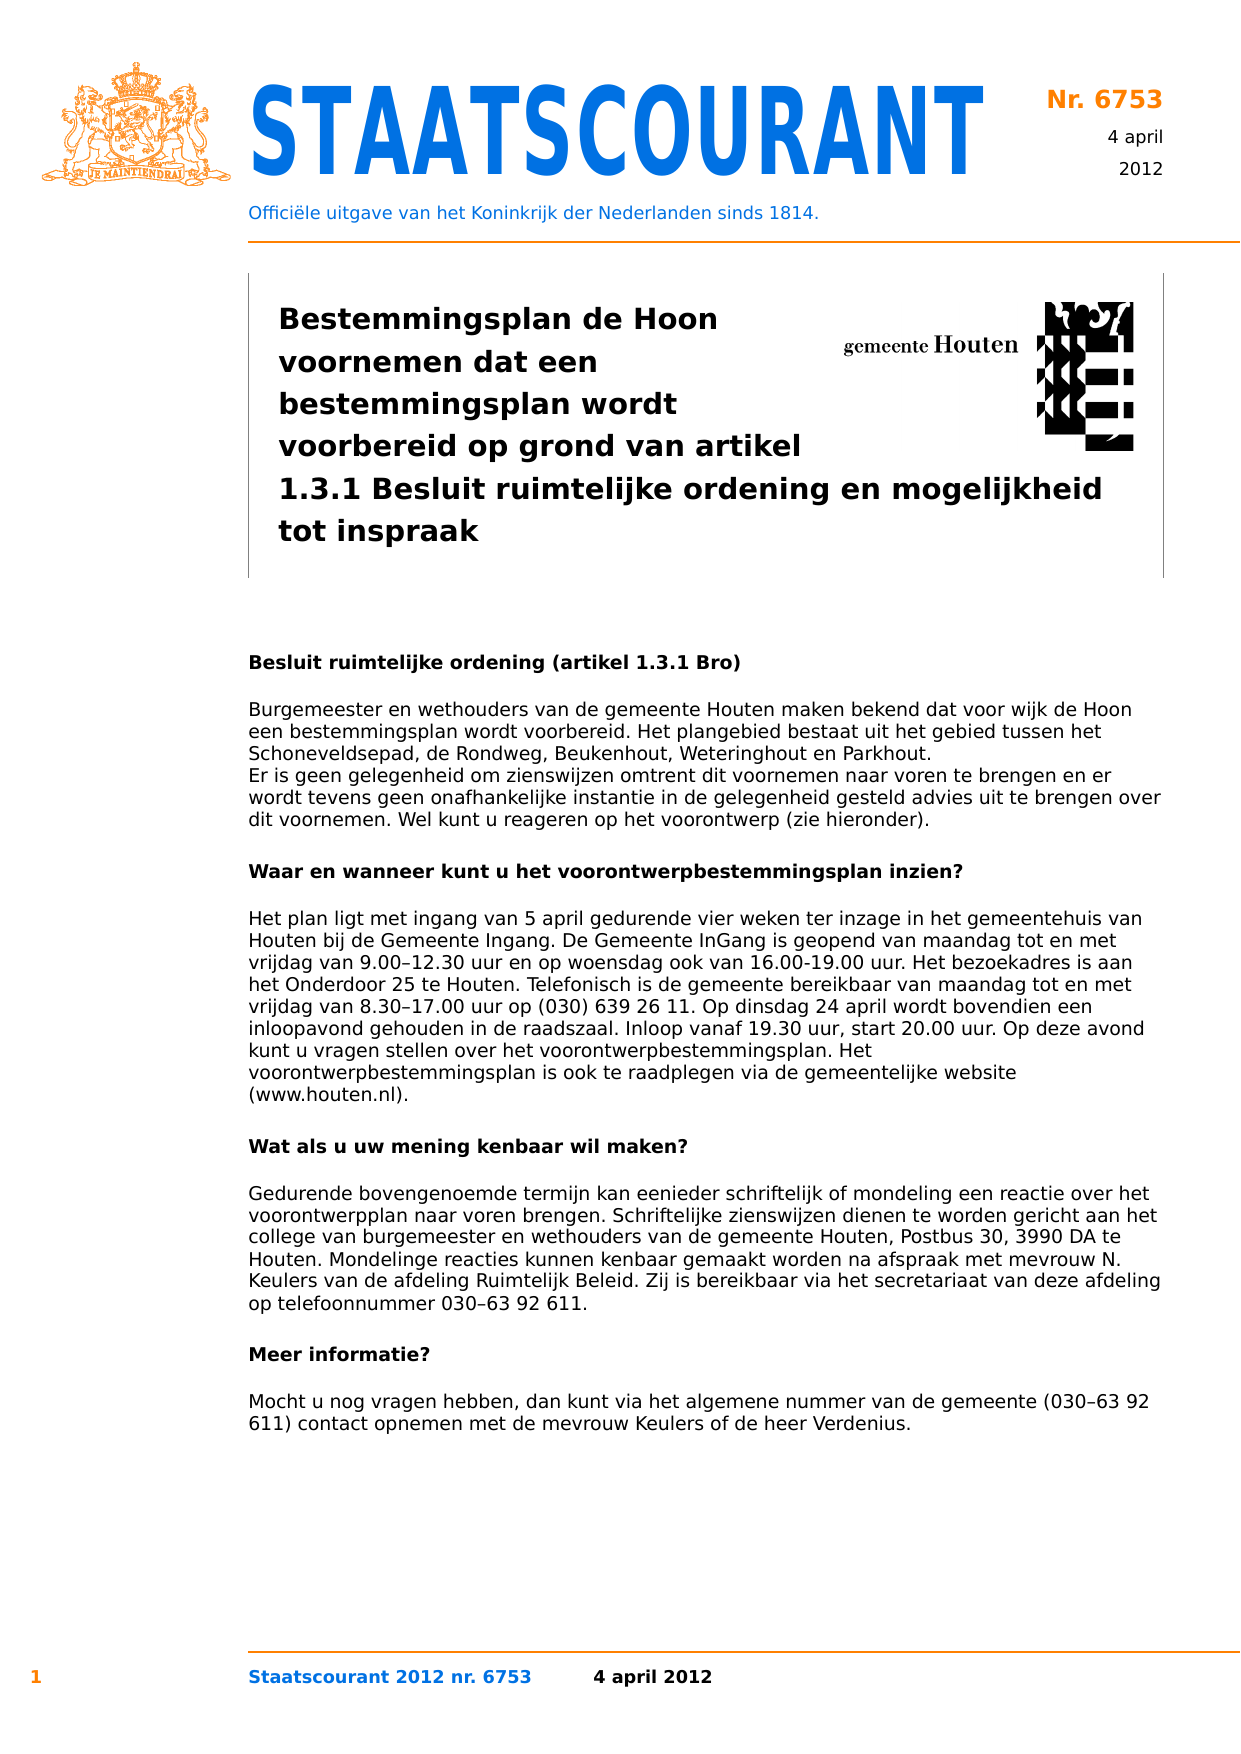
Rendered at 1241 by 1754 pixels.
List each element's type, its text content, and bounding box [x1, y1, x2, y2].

table_cell 2012 [998, 153, 1240, 203]
subtitle Meer informatie? [248, 1344, 1163, 1366]
subtitle Waar en wanneer kunt u het voorontwerpbestemmingsplan inzien? [248, 861, 1163, 883]
table_header [25, 62, 248, 241]
table_cell 4 april [998, 121, 1240, 153]
picture [844, 302, 1134, 451]
text Gedurende bovengenoemde termijn kan eenieder schriftelijk of mondeling een reactie over het voorontwerpplan naar voren brengen. Schriftelijke zienswijzen dienen te worden gericht aan het college van burgemeester en wethouders van de gemeente Houten, Postbus 30, 3990 DA te Houten. Mondelinge reacties kunnen kenbaar gemaakt worden na afspraak met mevrouw N. Keulers van de afdeling Ruimtelijk Beleid. Zij is bereikbaar via het secretariaat van deze afdeling op telefoonnummer 030–63 92 611. [248, 1182, 1163, 1314]
subtitle Besluit ruimtelijke ordening (artikel 1.3.1 Bro) [248, 652, 1163, 674]
table_header STAATSCOURANT [248, 62, 998, 203]
picture [41, 62, 231, 186]
table_header Nr. 6753 [998, 62, 1240, 121]
subtitle Wat als u uw mening kenbaar wil maken? [248, 1136, 1163, 1157]
text Er is geen gelegenheid om zienswijzen omtrent dit voornemen naar voren te brengen en er wordt tevens geen onafhankelijke instantie in de gelegenheid gesteld advies uit te brengen over dit voornemen. Wel kunt u reageren op het voorontwerp (zie hieronder). [248, 765, 1163, 831]
text Burgemeester en wethouders van de gemeente Houten maken bekend dat voor wijk de Hoon een bestemmingsplan wordt voorbereid. Het plangebied bestaat uit het gebied tussen het Schoneveldsepad, de Rondweg, Beukenhout, Weteringhout en Parkhout. [248, 699, 1163, 765]
subtitle Bestemmingsplan de Hoon voornemen dat een bestemmingsplan wordt voorbereid op grond van artikel 1.3.1 Besluit ruimtelijke ordening en mogelijkheid tot inspraak [249, 273, 1163, 578]
text Mocht u nog vragen hebben, dan kunt via het algemene nummer van de gemeente (030–63 92 611) contact opnemen met de mevrouw Keulers of de heer Verdenius. [248, 1391, 1163, 1435]
table_cell Officiële uitgave van het Koninkrijk der Nederlanden sinds 1814. [248, 203, 1240, 241]
text Het plan ligt met ingang van 5 april gedurende vier weken ter inzage in het gemeentehuis van Houten bij de Gemeente Ingang. De Gemeente InGang is geopend van maandag tot en met vrijdag van 9.00–12.30 uur en op woensdag ook van 16.00-19.00 uur. Het bezoekadres is aan het Onderdoor 25 te Houten. Telefonisch is de gemeente bereikbaar van maandag tot en met vrijdag van 8.30–17.00 uur op (030) 639 26 11. Op dinsdag 24 april wordt bovendien een inloopavond gehouden in de raadszaal. Inloop vanaf 19.30 uur, start 20.00 uur. Op deze avond kunt u vragen stellen over het voorontwerpbestemmingsplan. Het voorontwerpbestemmingsplan is ook te raadplegen via de gemeentelijke website (www.houten.nl). [248, 908, 1163, 1106]
